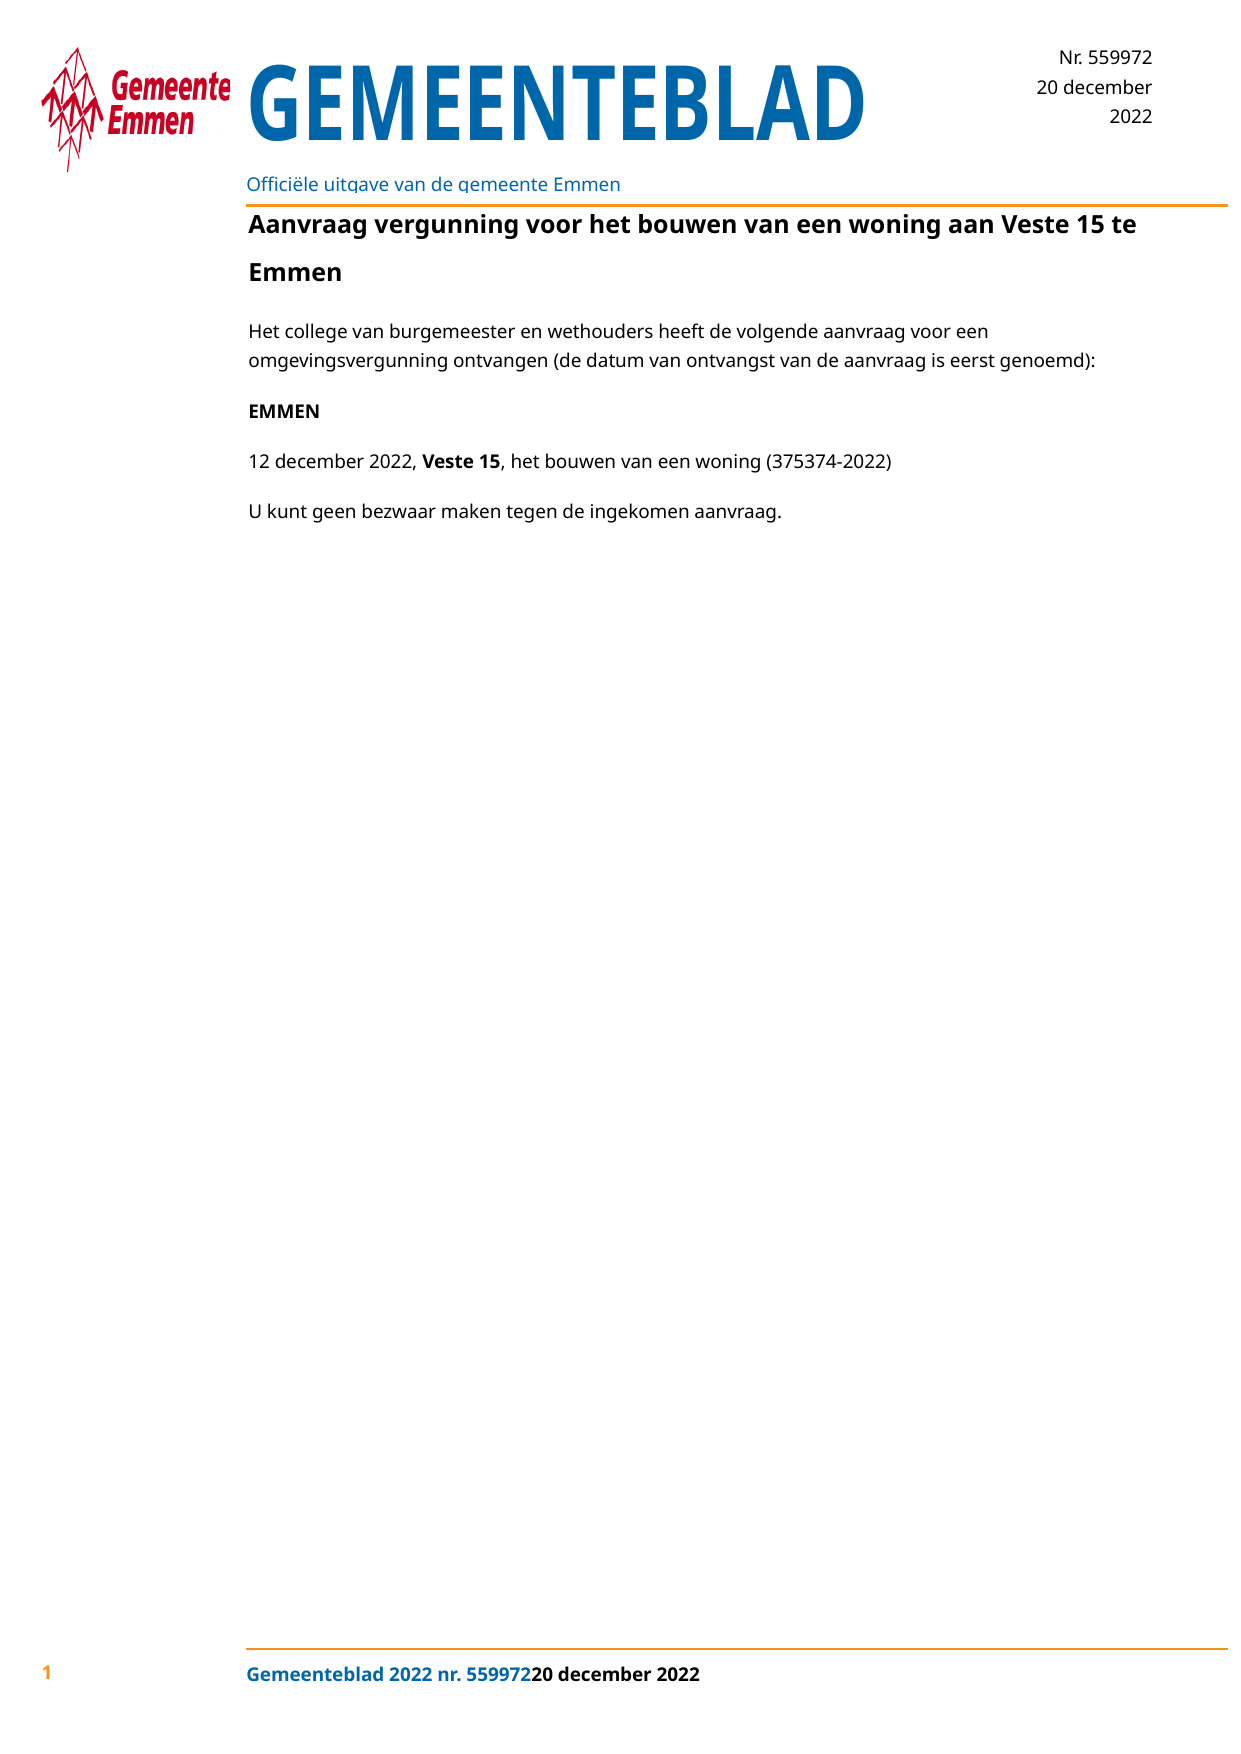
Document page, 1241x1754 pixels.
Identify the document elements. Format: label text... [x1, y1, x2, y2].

text EMMEN [248, 398, 1152, 424]
text 12 december 2022, Veste 15, het bouwen van een woning (375374-2022) [248, 448, 1152, 474]
picture [41, 47, 231, 172]
text Aanvraag vergunning voor het bouwen van een woning aan Veste 15 te Emmen [248, 207, 1152, 288]
text Het college van burgemeester en wethouders heeft de volgende aanvraag voor een omgevingsvergunning ontvangen (de datum van ontvangst van de aanvraag is eerst genoemd): [248, 318, 1152, 373]
text U kunt geen bezwaar maken tegen de ingekomen aanvraag. [248, 499, 1152, 524]
